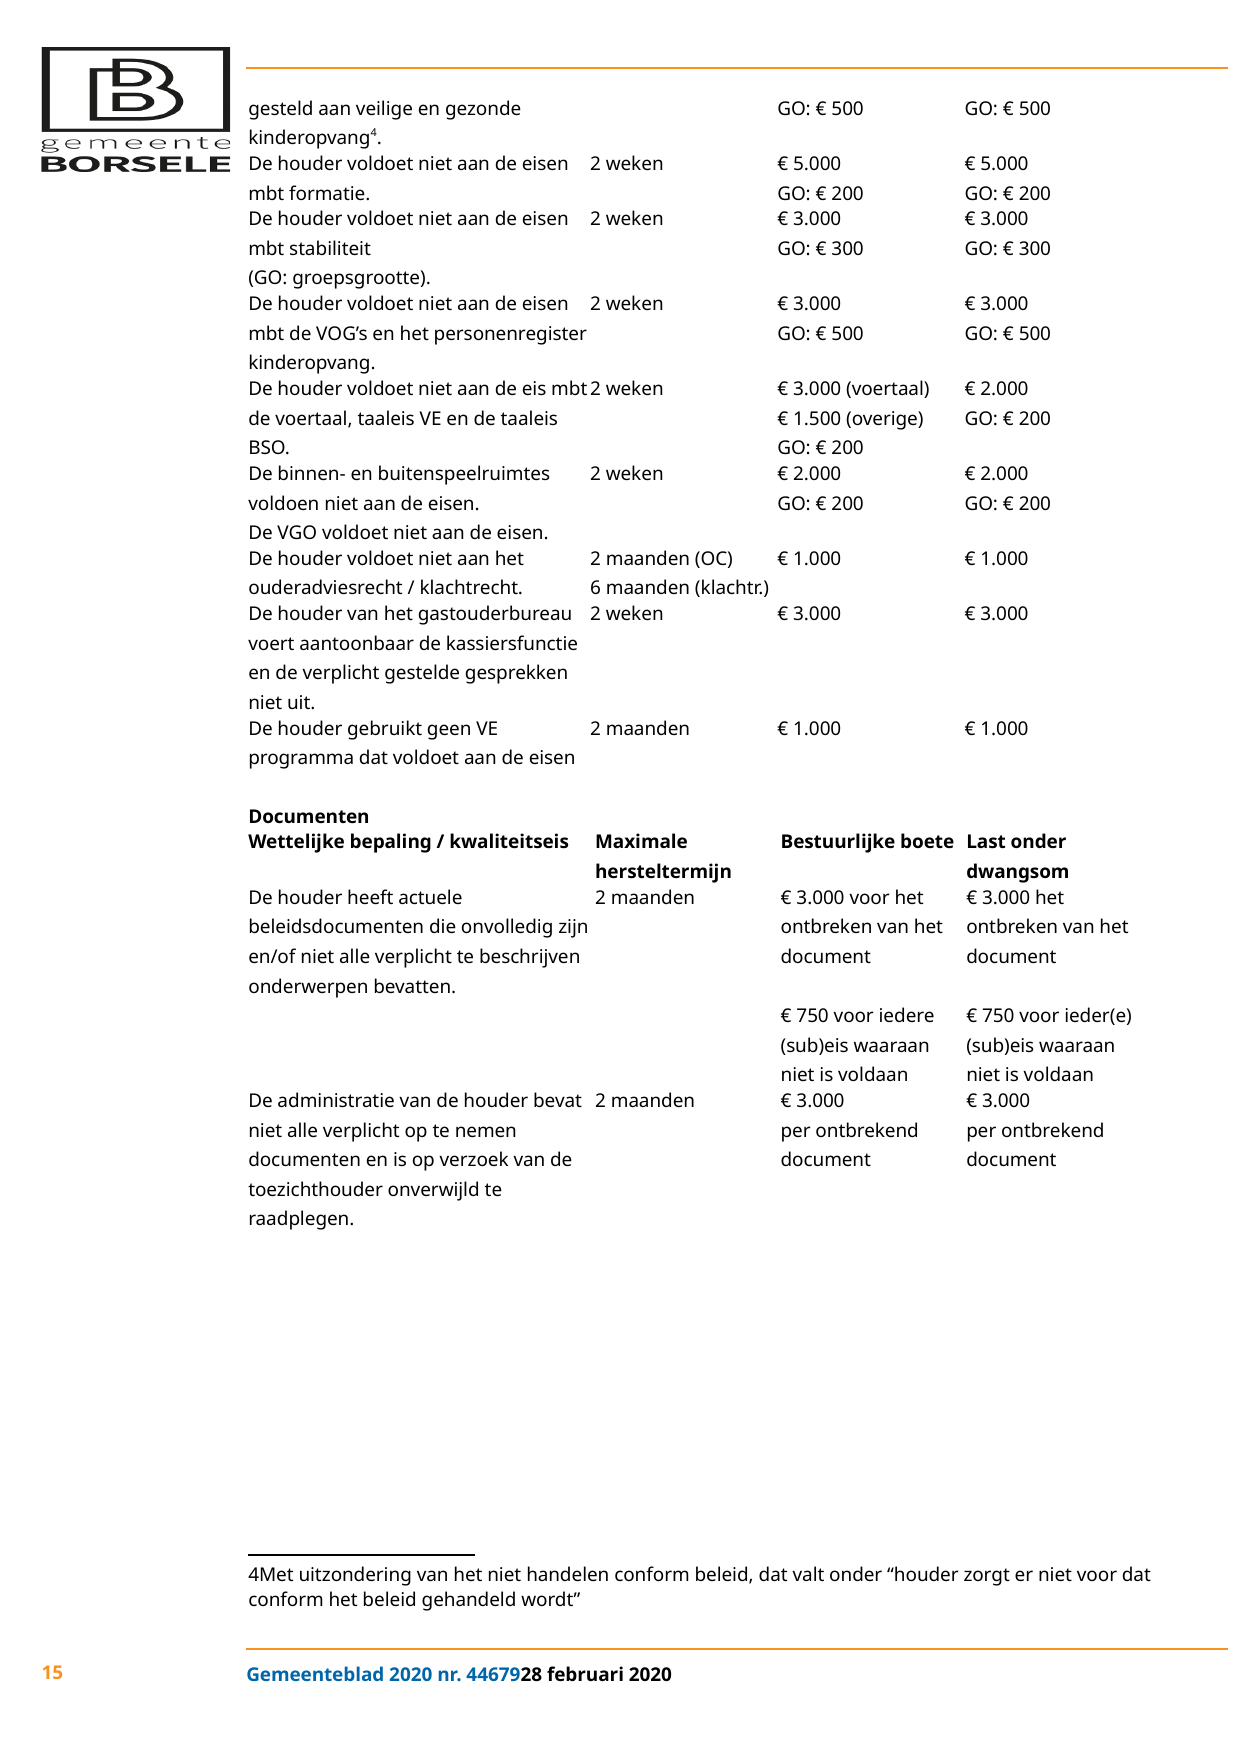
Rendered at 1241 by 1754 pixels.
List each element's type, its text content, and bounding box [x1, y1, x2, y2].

table_cell 2 weken [590, 205, 777, 290]
table_cell 2 weken [590, 600, 777, 715]
table_cell De houder voldoet niet aan de eis mbt de voertaal, taaleis VE en de taaleis BSO. [248, 375, 590, 460]
table_cell € 3.000 [777, 600, 964, 715]
table_cell Maximale hersteltermijn [595, 829, 780, 884]
table_cell 2 weken [590, 150, 777, 205]
table_cell € 3.000 voor het ontbreken van het document € 750 voor iedere (sub)eis waaraan niet is voldaan [780, 884, 966, 1087]
table_cell € 3.000 GO: € 300 [777, 205, 964, 290]
table_cell € 2.000 GO: € 200 [964, 460, 1152, 545]
table_cell De houder voldoet niet aan de eisen mbt formatie. [248, 150, 590, 205]
table_cell € 3.000 per ontbrekend document [966, 1087, 1152, 1231]
table_cell € 3.000 GO: € 300 [964, 205, 1152, 290]
table_cell € 1.000 [777, 545, 964, 600]
table_cell € 3.000 (voertaal) € 1.500 (overige) GO: € 200 [777, 375, 964, 460]
table_cell € 2.000 GO: € 200 [964, 375, 1152, 460]
table_cell 2 weken [590, 290, 777, 375]
table_cell 2 maanden [595, 1087, 780, 1231]
table_header [966, 803, 1152, 829]
table_cell De houder heeft actuele beleidsdocumenten die onvolledig zijn en/of niet alle verplicht te beschrijven onderwerpen bevatten. [248, 884, 595, 1087]
table_cell 2 weken [590, 375, 777, 460]
table_cell De houder gebruikt geen VE programma dat voldoet aan de eisen [248, 715, 590, 770]
table_cell € 1.000 [964, 545, 1152, 600]
table_header [595, 803, 780, 829]
table_cell € 3.000 GO: € 500 [777, 290, 964, 375]
table_cell Last onder dwangsom [966, 829, 1152, 884]
table_cell GO: € 500 [777, 95, 964, 150]
table_cell € 3.000 GO: € 500 [964, 290, 1152, 375]
table_cell Bestuurlijke boete [780, 829, 966, 884]
picture [41, 47, 231, 172]
table_cell € 3.000 [964, 600, 1152, 715]
table_cell Wettelijke bepaling / kwaliteitseis [248, 829, 595, 884]
table_cell GO: € 500 [964, 95, 1152, 150]
table_cell € 1.000 [777, 715, 964, 770]
table_header [780, 803, 966, 829]
table_cell De binnen- en buitenspeelruimtes voldoen niet aan de eisen. De VGO voldoet niet aan de eisen. [248, 460, 590, 545]
table_cell € 2.000 GO: € 200 [777, 460, 964, 545]
table_cell € 3.000 per ontbrekend document [780, 1087, 966, 1231]
table_cell € 3.000 het ontbreken van het document € 750 voor ieder(e) (sub)eis waaraan niet is voldaan [966, 884, 1152, 1087]
table_cell 2 maanden [595, 884, 780, 1087]
table_cell € 1.000 [964, 715, 1152, 770]
table_header Documenten [248, 803, 595, 829]
table_cell De administratie van de houder bevat niet alle verplicht op te nemen documenten en is op verzoek van de toezichthouder onverwijld te raadplegen. [248, 1087, 595, 1231]
table_cell gesteld aan veilige en gezonde kinderopvang. [248, 95, 590, 150]
table_cell 2 weken [590, 460, 777, 545]
table_cell € 5.000 GO: € 200 [964, 150, 1152, 205]
table_cell De houder voldoet niet aan de eisen mbt de VOG’s en het personenregister kinderopvang. [248, 290, 590, 375]
table_cell 2 maanden [590, 715, 777, 770]
table_cell [590, 95, 777, 150]
table_cell De houder voldoet niet aan de eisen mbt stabiliteit (GO: groepsgrootte). [248, 205, 590, 290]
table_cell € 5.000 GO: € 200 [777, 150, 964, 205]
table_cell De houder voldoet niet aan het ouderadviesrecht / klachtrecht. [248, 545, 590, 600]
table_cell De houder van het gastouderbureau voert aantoonbaar de kassiersfunctie en de verplicht gestelde gesprekken niet uit. [248, 600, 590, 715]
table_cell 2 maanden (OC) 6 maanden (klachtr.) [590, 545, 777, 600]
